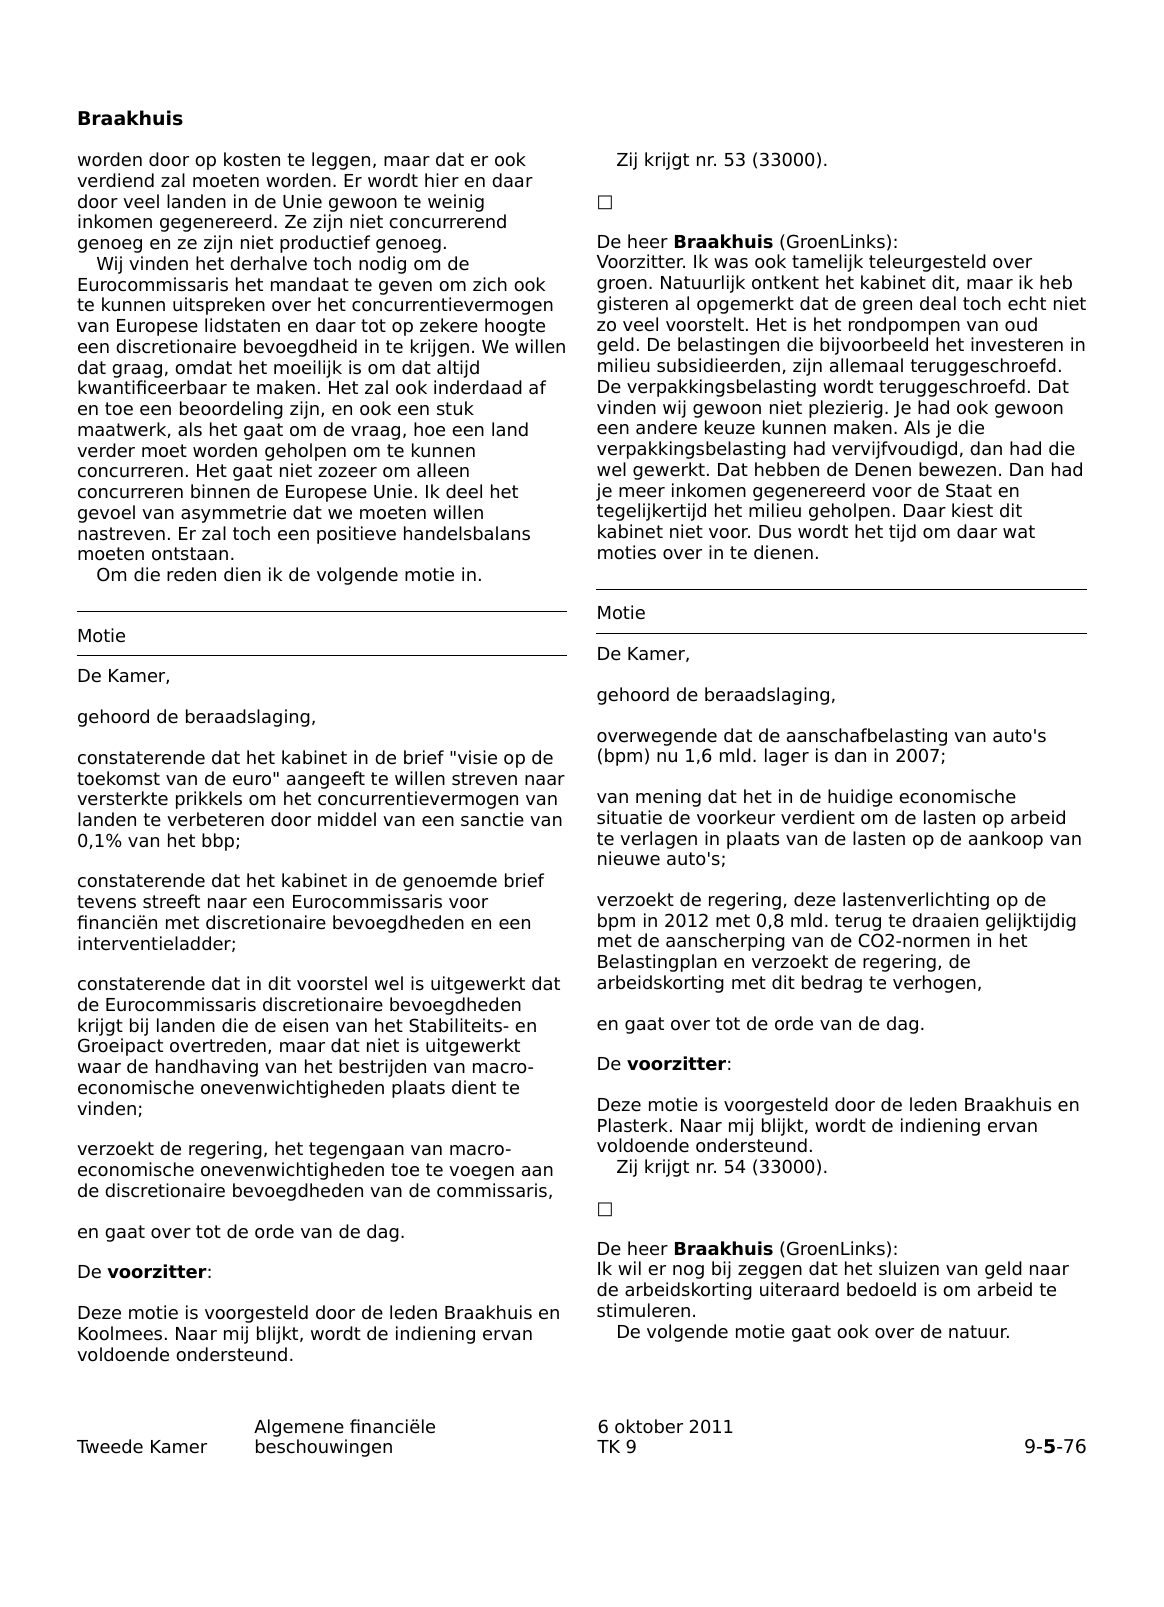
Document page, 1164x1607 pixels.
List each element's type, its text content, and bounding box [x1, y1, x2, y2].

text □ [596, 191, 1087, 212]
text Zij krijgt nr. 54 (33000). [596, 1157, 1087, 1178]
text De voorzitter: [77, 1262, 567, 1283]
text Motie [77, 625, 567, 646]
text De Kamer, [77, 666, 567, 687]
text Wij vinden het derhalve toch nodig om de Eurocommissaris het mandaat te geven om zich ook te kunnen uitspreken over het concurrentievermogen van Europese lidstaten en daar tot op zekere hoogte een discretionaire bevoegdheid in te krijgen. We willen dat graag, omdat het moeilijk is om dat altijd kwantificeerbaar te maken. Het zal ook inderdaad af en toe een beoordeling zijn, en ook een stuk maatwerk, als het gaat om de vraag, hoe een land verder moet worden geholpen om te kunnen concurreren. Het gaat niet zozeer om alleen concurreren binnen de Europese Unie. Ik deel het gevoel van asymmetrie dat we moeten willen nastreven. Er zal toch een positieve handelsbalans moeten ontstaan. [77, 254, 567, 565]
text Ik wil er nog bij zeggen dat het sluizen van geld naar de arbeidskorting uiteraard bedoeld is om arbeid te stimuleren. [596, 1259, 1087, 1321]
text Deze motie is voorgesteld door de leden Braakhuis en Koolmees. Naar mij blijkt, wordt de indiening ervan voldoende ondersteund. [77, 1303, 567, 1365]
text Zij krijgt nr. 53 (33000). [596, 150, 1087, 171]
text en gaat over tot de orde van de dag. [596, 1013, 1087, 1034]
text constaterende dat het kabinet in de genoemde brief tevens streeft naar een Eurocommissaris voor financiën met discretionaire bevoegdheden en een interventieladder; [77, 871, 567, 954]
text van mening dat het in de huidige economische situatie de voorkeur verdient om de lasten op arbeid te verlagen in plaats van de lasten op de aankoop van nieuwe auto's; [596, 787, 1087, 870]
text De Kamer, [596, 644, 1087, 665]
text Voorzitter. Ik was ook tamelijk teleurgesteld over groen. Natuurlijk ontkent het kabinet dit, maar ik heb gisteren al opgemerkt dat de green deal toch echt niet zo veel voorstelt. Het is het rondpompen van oud geld. De belastingen die bijvoorbeeld het investeren in milieu subsidieerden, zijn allemaal teruggeschroefd. De verpakkingsbelasting wordt teruggeschroefd. Dat vinden wij gewoon niet plezierig. Je had ook gewoon een andere keuze kunnen maken. Als je die verpakkingsbelasting had vervijfvoudigd, dan had die wel gewerkt. Dat hebben de Denen bewezen. Dan had je meer inkomen gegenereerd voor de Staat en tegelijkertijd het milieu geholpen. Daar kiest dit kabinet niet voor. Dus wordt het tijd om daar wat moties over in te dienen. [596, 252, 1087, 563]
text gehoord de beraadslaging, [596, 685, 1087, 705]
text Deze motie is voorgesteld door de leden Braakhuis en Plasterk. Naar mij blijkt, wordt de indiening ervan voldoende ondersteund. [596, 1095, 1087, 1157]
text verzoekt de regering, deze lastenverlichting op de bpm in 2012 met 0,8 mld. terug te draaien gelijktijdig met de aanscherping van de CO2-normen in het Belastingplan en verzoekt de regering, de arbeidskorting met dit bedrag te verhogen, [596, 890, 1087, 993]
text gehoord de beraadslaging, [77, 707, 567, 728]
text constaterende dat in dit voorstel wel is uitgewerkt dat de Eurocommissaris discretionaire bevoegdheden krijgt bij landen die de eisen van het Stabiliteits- en Groeipact overtreden, maar dat niet is uitgewerkt waar de handhaving van het bestrijden van macro-economische onevenwichtigheden plaats dient te vinden; [77, 974, 567, 1119]
text verzoekt de regering, het tegengaan van macro-economische onevenwichtigheden toe te voegen aan de discretionaire bevoegdheden van de commissaris, [77, 1139, 567, 1201]
text Om die reden dien ik de volgende motie in. [77, 565, 567, 586]
text De volgende motie gaat ook over de natuur. [596, 1321, 1087, 1342]
text constaterende dat het kabinet in de brief "visie op de toekomst van de euro" aangeeft te willen streven naar versterkte prikkels om het concurrentievermogen van landen te verbeteren door middel van een sanctie van 0,1% van het bbp; [77, 748, 567, 851]
text en gaat over tot de orde van de dag. [77, 1221, 567, 1242]
text worden door op kosten te leggen, maar dat er ook verdiend zal moeten worden. Er wordt hier en daar door veel landen in de Unie gewoon te weinig inkomen gegenereerd. Ze zijn niet concurrerend genoeg en ze zijn niet productief genoeg. [77, 150, 567, 254]
text De heer Braakhuis (GroenLinks): [596, 232, 1087, 252]
text Motie [596, 603, 1087, 624]
text □ [596, 1198, 1087, 1218]
text De heer Braakhuis (GroenLinks): [596, 1238, 1087, 1259]
text overwegende dat de aanschafbelasting van auto's (bpm) nu 1,6 mld. lager is dan in 2007; [596, 725, 1087, 767]
text De voorzitter: [596, 1054, 1087, 1075]
